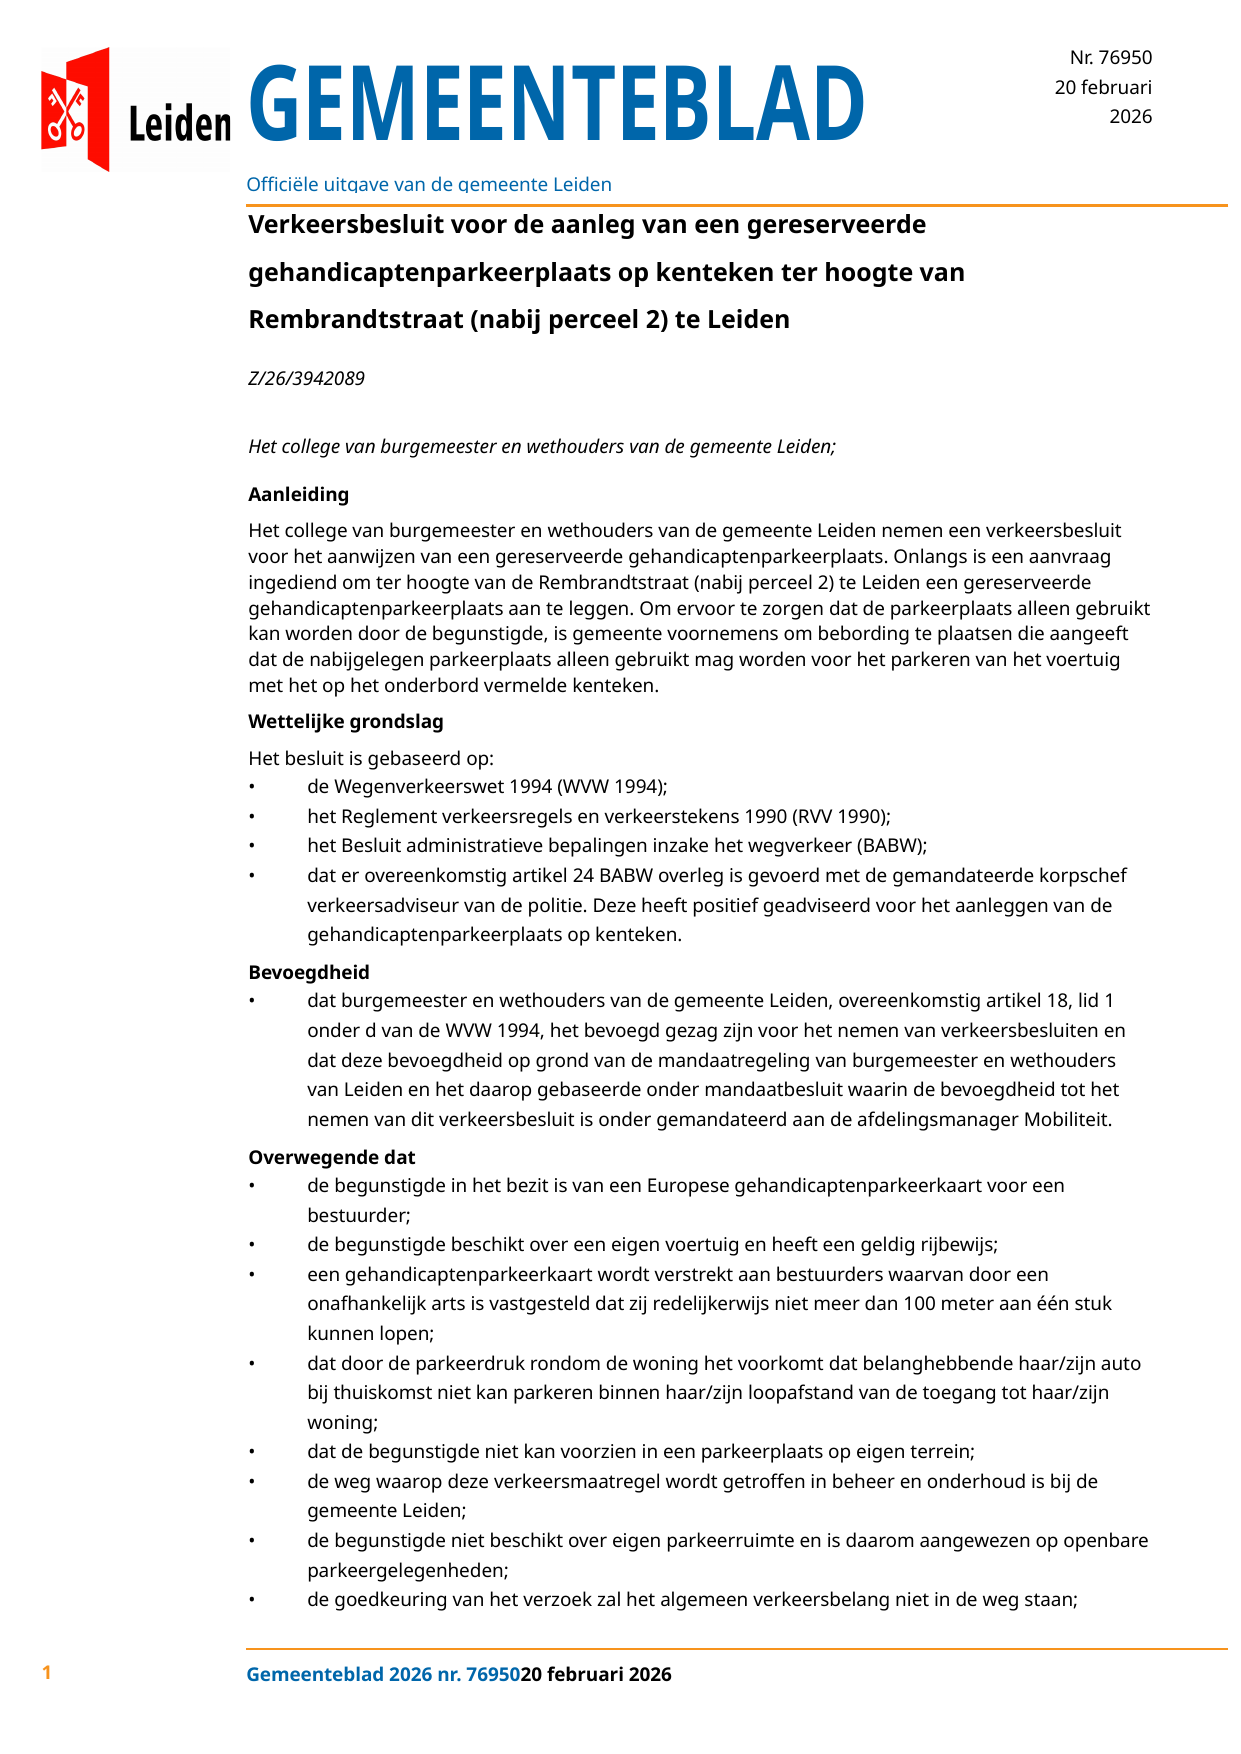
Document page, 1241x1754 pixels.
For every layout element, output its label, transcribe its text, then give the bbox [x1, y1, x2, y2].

text Bevoegdheid [248, 959, 1152, 985]
list de begunstigde niet beschikt over eigen parkeerruimte en is daarom aangewezen op openbare parkeergelegenheden; [248, 1527, 1152, 1583]
text Het college van burgemeester en wethouders van de gemeente Leiden nemen een verkeersbesluit voor het aanwijzen van een gereserveerde gehandicaptenparkeerplaats. Onlangs is een aanvraag ingediend om ter hoogte van de Rembrandtstraat (nabij perceel 2) te Leiden een gereserveerde gehandicaptenparkeerplaats aan te leggen. Om ervoor te zorgen dat de parkeerplaats alleen gebruikt kan worden door de begunstigde, is gemeente voornemens om bebording te plaatsen die aangeeft dat de nabijgelegen parkeerplaats alleen gebruikt mag worden voor het parkeren van het voertuig met het op het onderbord vermelde kenteken. [248, 517, 1152, 698]
text Aanleiding [248, 481, 1152, 507]
list het Besluit administratieve bepalingen inzake het wegverkeer (BABW); [248, 833, 1152, 858]
text Het besluit is gebaseerd op: [248, 745, 1152, 771]
list dat de begunstigde niet kan voorzien in een parkeerplaats op eigen terrein; [248, 1438, 1152, 1464]
text Z/26/3942089 [248, 366, 1152, 391]
list de begunstigde in het bezit is van een Europese gehandicaptenparkeerkaart voor een bestuurder; [248, 1172, 1152, 1228]
list dat burgemeester en wethouders van de gemeente Leiden, overeenkomstig artikel 18, lid 1 onder d van de WVW 1994, het bevoegd gezag zijn voor het nemen van verkeersbesluiten en dat deze bevoegdheid op grond van de mandaatregeling van burgemeester en wethouders van Leiden en het daarop gebaseerde onder mandaatbesluit waarin de bevoegdheid tot het nemen van dit verkeersbesluit is onder gemandateerd aan de afdelingsmanager Mobiliteit. [248, 988, 1152, 1132]
text Overwegende dat [248, 1144, 1152, 1170]
list dat er overeenkomstig artikel 24 BABW overleg is gevoerd met de gemandateerde korpschef verkeersadviseur van de politie. Deze heeft positief geadviseerd voor het aanleggen van de gehandicaptenparkeerplaats op kenteken. [248, 862, 1152, 947]
list een gehandicaptenparkeerkaart wordt verstrekt aan bestuurders waarvan door een onafhankelijk arts is vastgesteld dat zij redelijkerwijs niet meer dan 100 meter aan één stuk kunnen lopen; [248, 1261, 1152, 1346]
list de goedkeuring van het verzoek zal het algemeen verkeersbelang niet in de weg staan; [248, 1586, 1152, 1612]
list dat door de parkeerdruk rondom de woning het voorkomt dat belanghebbende haar/zijn auto bij thuiskomst niet kan parkeren binnen haar/zijn loopafstand van de toegang tot haar/zijn woning; [248, 1350, 1152, 1435]
list de begunstigde beschikt over een eigen voertuig en heeft een geldig rijbewijs; [248, 1231, 1152, 1257]
text Het college van burgemeester en wethouders van de gemeente Leiden; [248, 433, 1152, 459]
list het Reglement verkeersregels en verkeerstekens 1990 (RVV 1990); [248, 803, 1152, 829]
list de weg waarop deze verkeersmaatregel wordt getroffen in beheer en onderhoud is bij de gemeente Leiden; [248, 1468, 1152, 1523]
picture [41, 47, 231, 172]
text Verkeersbesluit voor de aanleg van een gereserveerde gehandicaptenparkeerplaats op kenteken ter hoogte van Rembrandtstraat (nabij perceel 2) te Leiden [248, 207, 1152, 336]
list de Wegenverkeerswet 1994 (WVW 1994); [248, 773, 1152, 799]
text Wettelijke grondslag [248, 708, 1152, 734]
